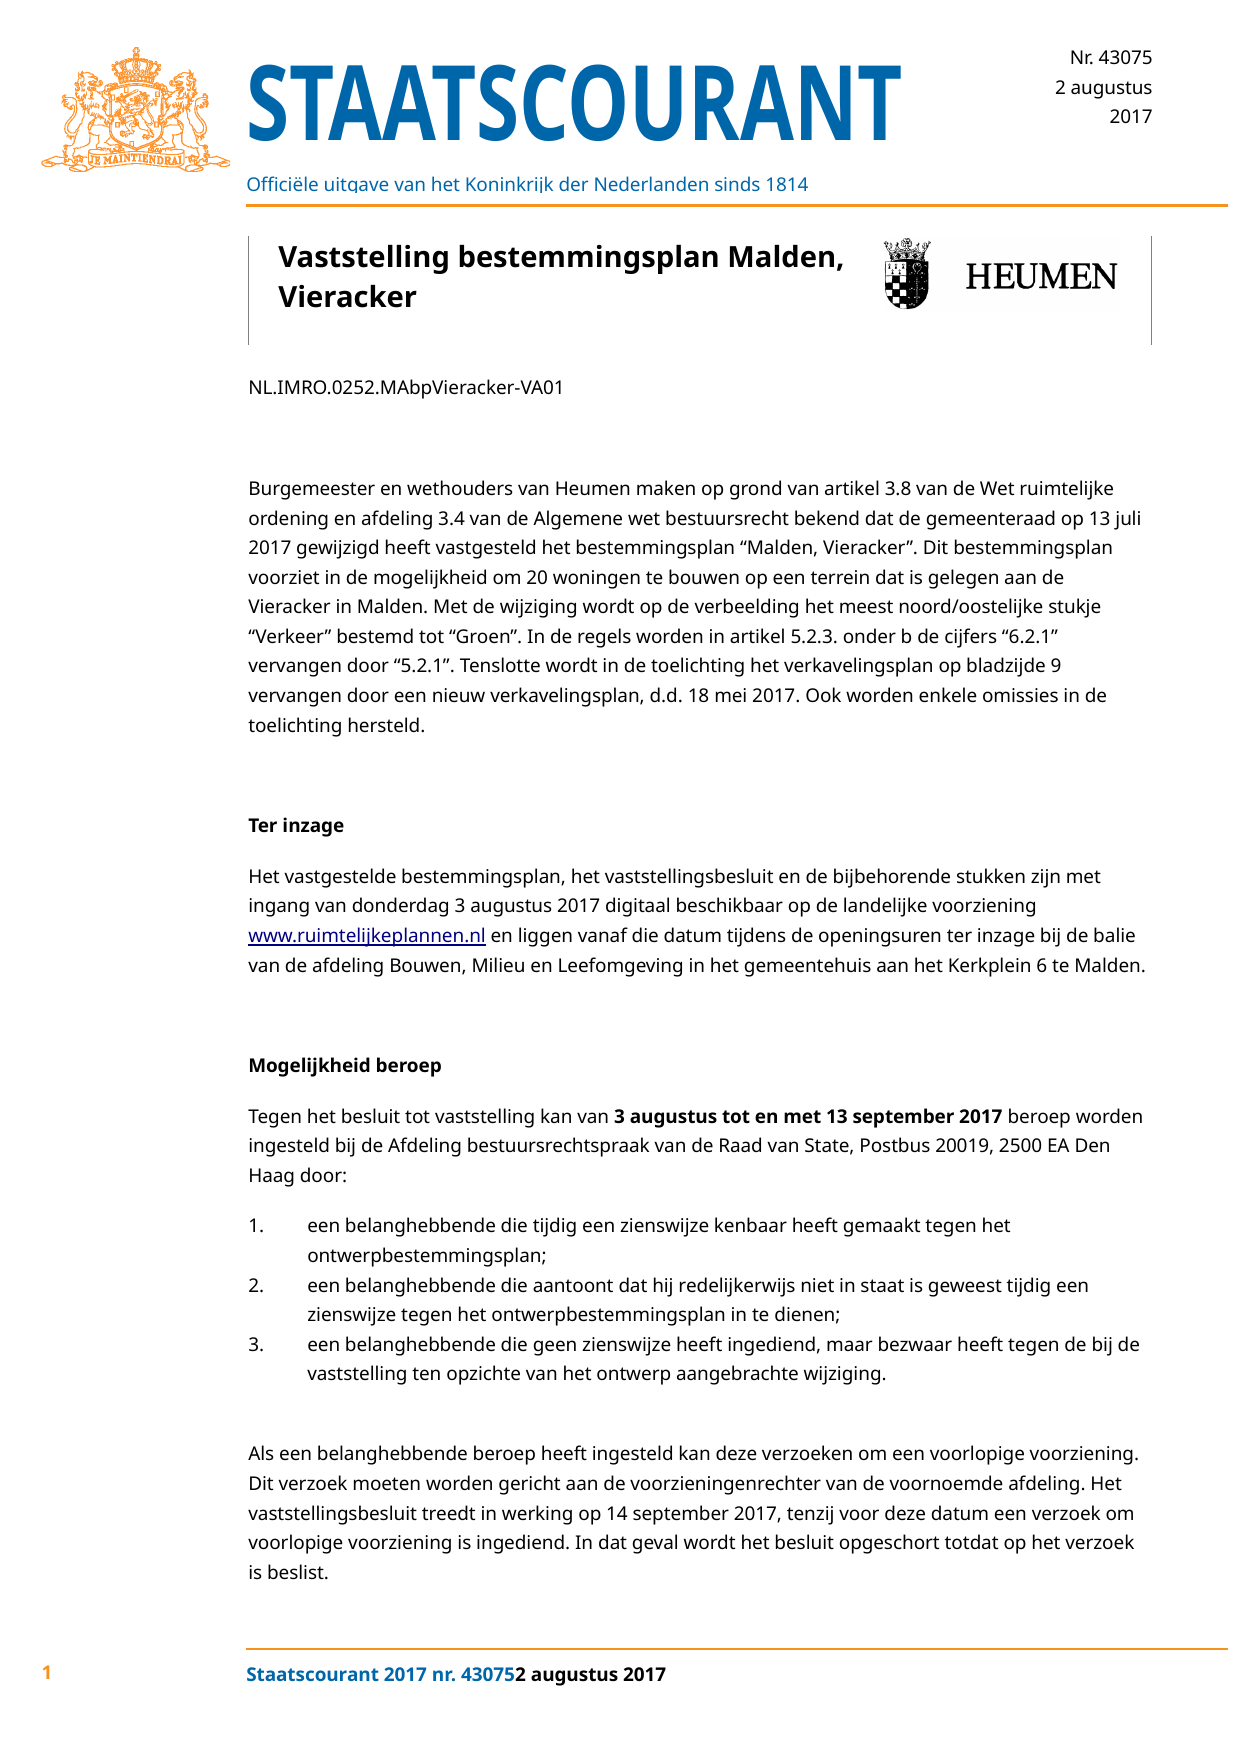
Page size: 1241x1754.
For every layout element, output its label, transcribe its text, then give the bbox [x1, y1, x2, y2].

list een belanghebbende die geen zienswijze heeft ingediend, maar bezwaar heeft tegen de bij de vaststelling ten opzichte van het ontwerp aangebrachte wijziging. [248, 1331, 1152, 1386]
list een belanghebbende die aantoont dat hij redelijkerwijs niet in staat is geweest tijdig een zienswijze tegen het ontwerpbestemmingsplan in te dienen; [248, 1272, 1152, 1327]
text NL.IMRO.0252.MAbpVieracker-VA01 [248, 374, 1152, 400]
table_header Vaststelling bestemmingsplan Malden, Vieracker [249, 236, 850, 345]
list een belanghebbende die tijdig een zienswijze kenbaar heeft gemaakt tegen het ontwerpbestemmingsplan; [248, 1213, 1152, 1268]
text Mogelijkheid beroep [248, 1053, 1152, 1078]
text Als een belanghebbende beroep heeft ingesteld kan deze verzoeken om een voorlopige voorziening. Dit verzoek moeten worden gericht aan de voorzieningenrechter van de voornoemde afdeling. Het vaststellingsbesluit treedt in werking op 14 september 2017, tenzij voor deze datum een verzoek om voorlopige voorziening is ingediend. In dat geval wordt het besluit opgeschort totdat op het verzoek is beslist. [248, 1441, 1152, 1584]
table_header [850, 236, 1151, 345]
text Burgemeester en wethouders van Heumen maken op grond van artikel 3.8 van de Wet ruimtelijke ordening en afdeling 3.4 van de Algemene wet bestuursrecht bekend dat de gemeenteraad op 13 juli 2017 gewijzigd heeft vastgesteld het bestemmingsplan “Malden, Vieracker”. Dit bestemmingsplan voorziet in de mogelijkheid om 20 woningen te bouwen op een terrein dat is gelegen aan de Vieracker in Malden. Met de wijziging wordt op de verbeelding het meest noord/oostelijke stukje “Verkeer” bestemd tot “Groen”. In de regels worden in artikel 5.2.3. onder b de cijfers “6.2.1” vervangen door “5.2.1”. Tenslotte wordt in de toelichting het verkavelingsplan op bladzijde 9 vervangen door een nieuw verkavelingsplan, d.d. 18 mei 2017. Ook worden enkele omissies in de toelichting hersteld. [248, 475, 1152, 737]
text Tegen het besluit tot vaststelling kan van 3 augustus tot en met 13 september 2017 beroep worden ingesteld bij de Afdeling bestuursrechtspraak van de Raad van State, Postbus 20019, 2500 EA Den Haag door: [248, 1103, 1152, 1188]
picture [41, 47, 231, 172]
text Het vastgestelde bestemmingsplan, het vaststellingsbesluit en de bijbehorende stukken zijn met ingang van donderdag 3 augustus 2017 digitaal beschikbaar op de landelijke voorziening www.ruimtelijkeplannen.nl en liggen vanaf die datum tijdens de openingsuren ter inzage bij de balie van de afdeling Bouwen, Milieu en Leefomgeving in het gemeentehuis aan het Kerkplein 6 te Malden. [248, 863, 1152, 977]
text Ter inzage [248, 813, 1152, 838]
picture [882, 236, 1119, 311]
